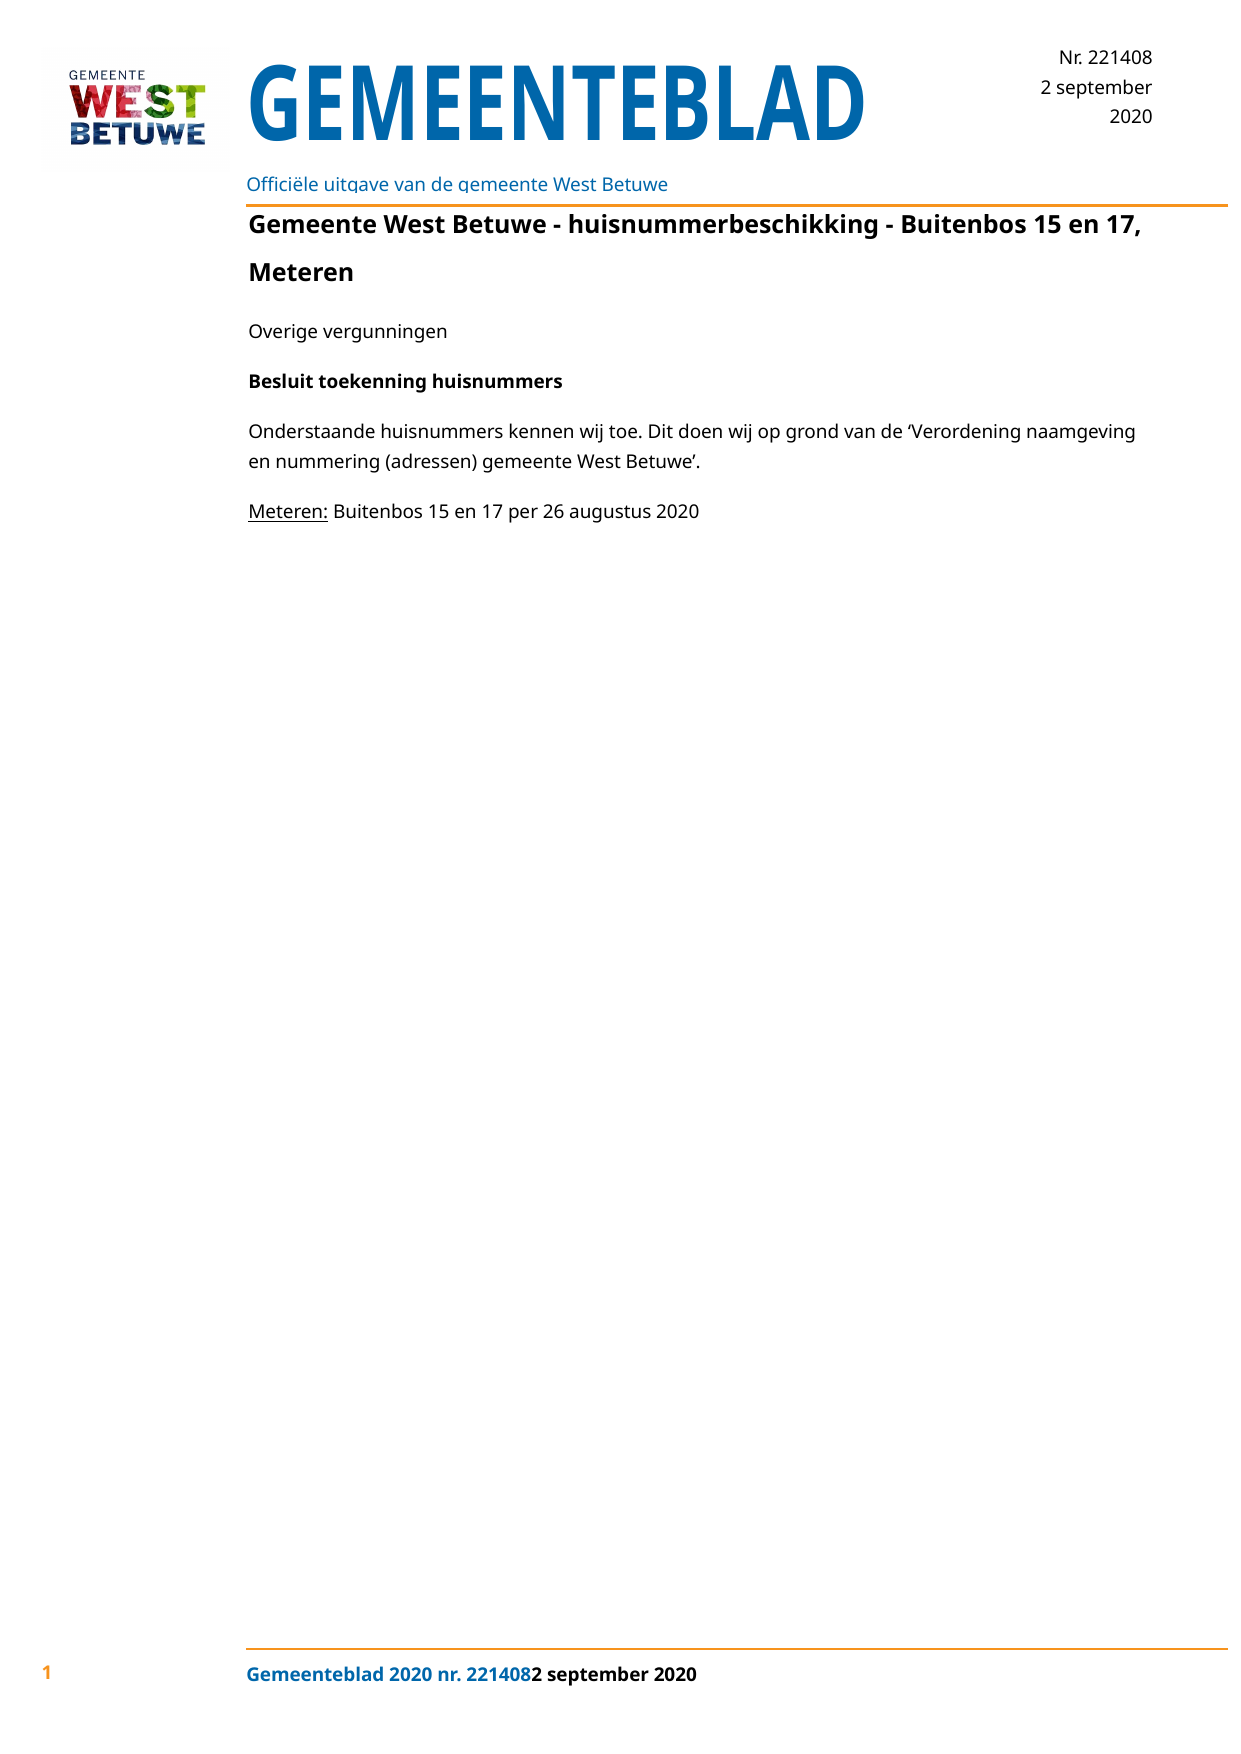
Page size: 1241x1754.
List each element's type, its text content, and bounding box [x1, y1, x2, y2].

text Gemeente West Betuwe - huisnummerbeschikking - Buitenbos 15 en 17, Meteren [248, 207, 1152, 288]
text Meteren: Buitenbos 15 en 17 per 26 augustus 2020 [248, 499, 1152, 524]
picture [41, 47, 231, 172]
text Besluit toekenning huisnummers [248, 368, 1152, 394]
text Onderstaande huisnummers kennen wij toe. Dit doen wij op grond van de ‘Verordening naamgeving en nummering (adressen) gemeente West Betuwe’. [248, 419, 1152, 474]
text Overige vergunningen [248, 318, 1152, 344]
